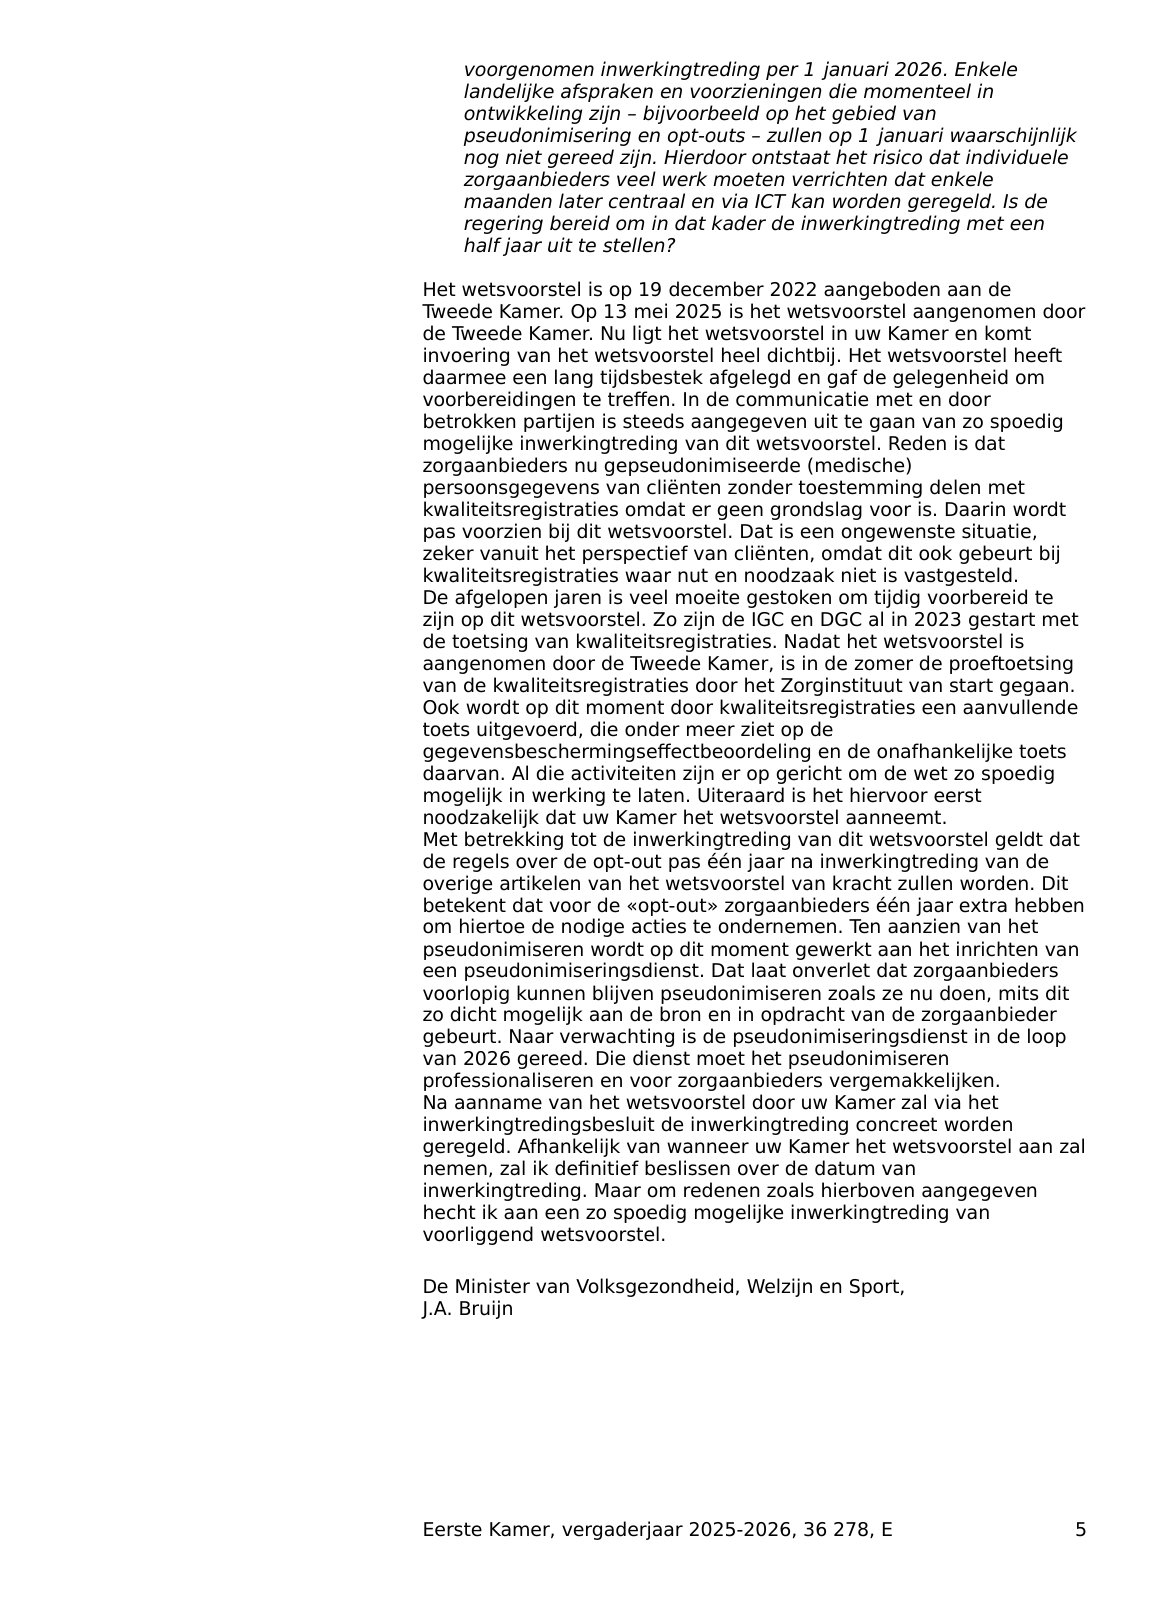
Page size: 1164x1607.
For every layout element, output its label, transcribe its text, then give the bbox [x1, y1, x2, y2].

text voorgenomen inwerkingtreding per 1 januari 2026. Enkele landelijke afspraken en voorzieningen die momenteel in ontwikkeling zijn – bijvoorbeeld op het gebied van pseudonimisering en opt-outs – zullen op 1 januari waarschijnlijk nog niet gereed zijn. Hierdoor ontstaat het risico dat individuele zorgaanbieders veel werk moeten verrichten dat enkele maanden later centraal en via ICT kan worden geregeld. Is de regering bereid om in dat kader de inwerkingtreding met een half jaar uit te stellen? [422, 59, 1087, 257]
text De Minister van Volksgezondheid, Welzijn en Sport, J.A. Bruijn [422, 1276, 1087, 1320]
text Na aanname van het wetsvoorstel door uw Kamer zal via het inwerkingtredingsbesluit de inwerkingtreding concreet worden geregeld. Afhankelijk van wanneer uw Kamer het wetsvoorstel aan zal nemen, zal ik definitief beslissen over de datum van inwerkingtreding. Maar om redenen zoals hierboven aangegeven hecht ik aan een zo spoedig mogelijke inwerkingtreding van voorliggend wetsvoorstel. [422, 1092, 1087, 1246]
text De afgelopen jaren is veel moeite gestoken om tijdig voorbereid te zijn op dit wetsvoorstel. Zo zijn de IGC en DGC al in 2023 gestart met de toetsing van kwaliteitsregistraties. Nadat het wetsvoorstel is aangenomen door de Tweede Kamer, is in de zomer de proeftoetsing van de kwaliteitsregistraties door het Zorginstituut van start gegaan. Ook wordt op dit moment door kwaliteitsregistraties een aanvullende toets uitgevoerd, die onder meer ziet op de gegevensbeschermingseffectbeoordeling en de onafhankelijke toets daarvan. Al die activiteiten zijn er op gericht om de wet zo spoedig mogelijk in werking te laten. Uiteraard is het hiervoor eerst noodzakelijk dat uw Kamer het wetsvoorstel aanneemt. [422, 587, 1087, 828]
text Met betrekking tot de inwerkingtreding van dit wetsvoorstel geldt dat de regels over de opt-out pas één jaar na inwerkingtreding van de overige artikelen van het wetsvoorstel van kracht zullen worden. Dit betekent dat voor de «opt-out» zorgaanbieders één jaar extra hebben om hiertoe de nodige acties te ondernemen. Ten aanzien van het pseudonimiseren wordt op dit moment gewerkt aan het inrichten van een pseudonimiseringsdienst. Dat laat onverlet dat zorgaanbieders voorlopig kunnen blijven pseudonimiseren zoals ze nu doen, mits dit zo dicht mogelijk aan de bron en in opdracht van de zorgaanbieder gebeurt. Naar verwachting is de pseudonimiseringsdienst in de loop van 2026 gereed. Die dienst moet het pseudonimiseren professionaliseren en voor zorgaanbieders vergemakkelijken. [422, 828, 1087, 1092]
text Het wetsvoorstel is op 19 december 2022 aangeboden aan de Tweede Kamer. Op 13 mei 2025 is het wetsvoorstel aangenomen door de Tweede Kamer. Nu ligt het wetsvoorstel in uw Kamer en komt invoering van het wetsvoorstel heel dichtbij. Het wetsvoorstel heeft daarmee een lang tijdsbestek afgelegd en gaf de gelegenheid om voorbereidingen te treffen. In de communicatie met en door betrokken partijen is steeds aangegeven uit te gaan van zo spoedig mogelijke inwerkingtreding van dit wetsvoorstel. Reden is dat zorgaanbieders nu gepseudonimiseerde (medische) persoonsgegevens van cliënten zonder toestemming delen met kwaliteitsregistraties omdat er geen grondslag voor is. Daarin wordt pas voorzien bij dit wetsvoorstel. Dat is een ongewenste situatie, zeker vanuit het perspectief van cliënten, omdat dit ook gebeurt bij kwaliteitsregistraties waar nut en noodzaak niet is vastgesteld. [422, 279, 1087, 587]
